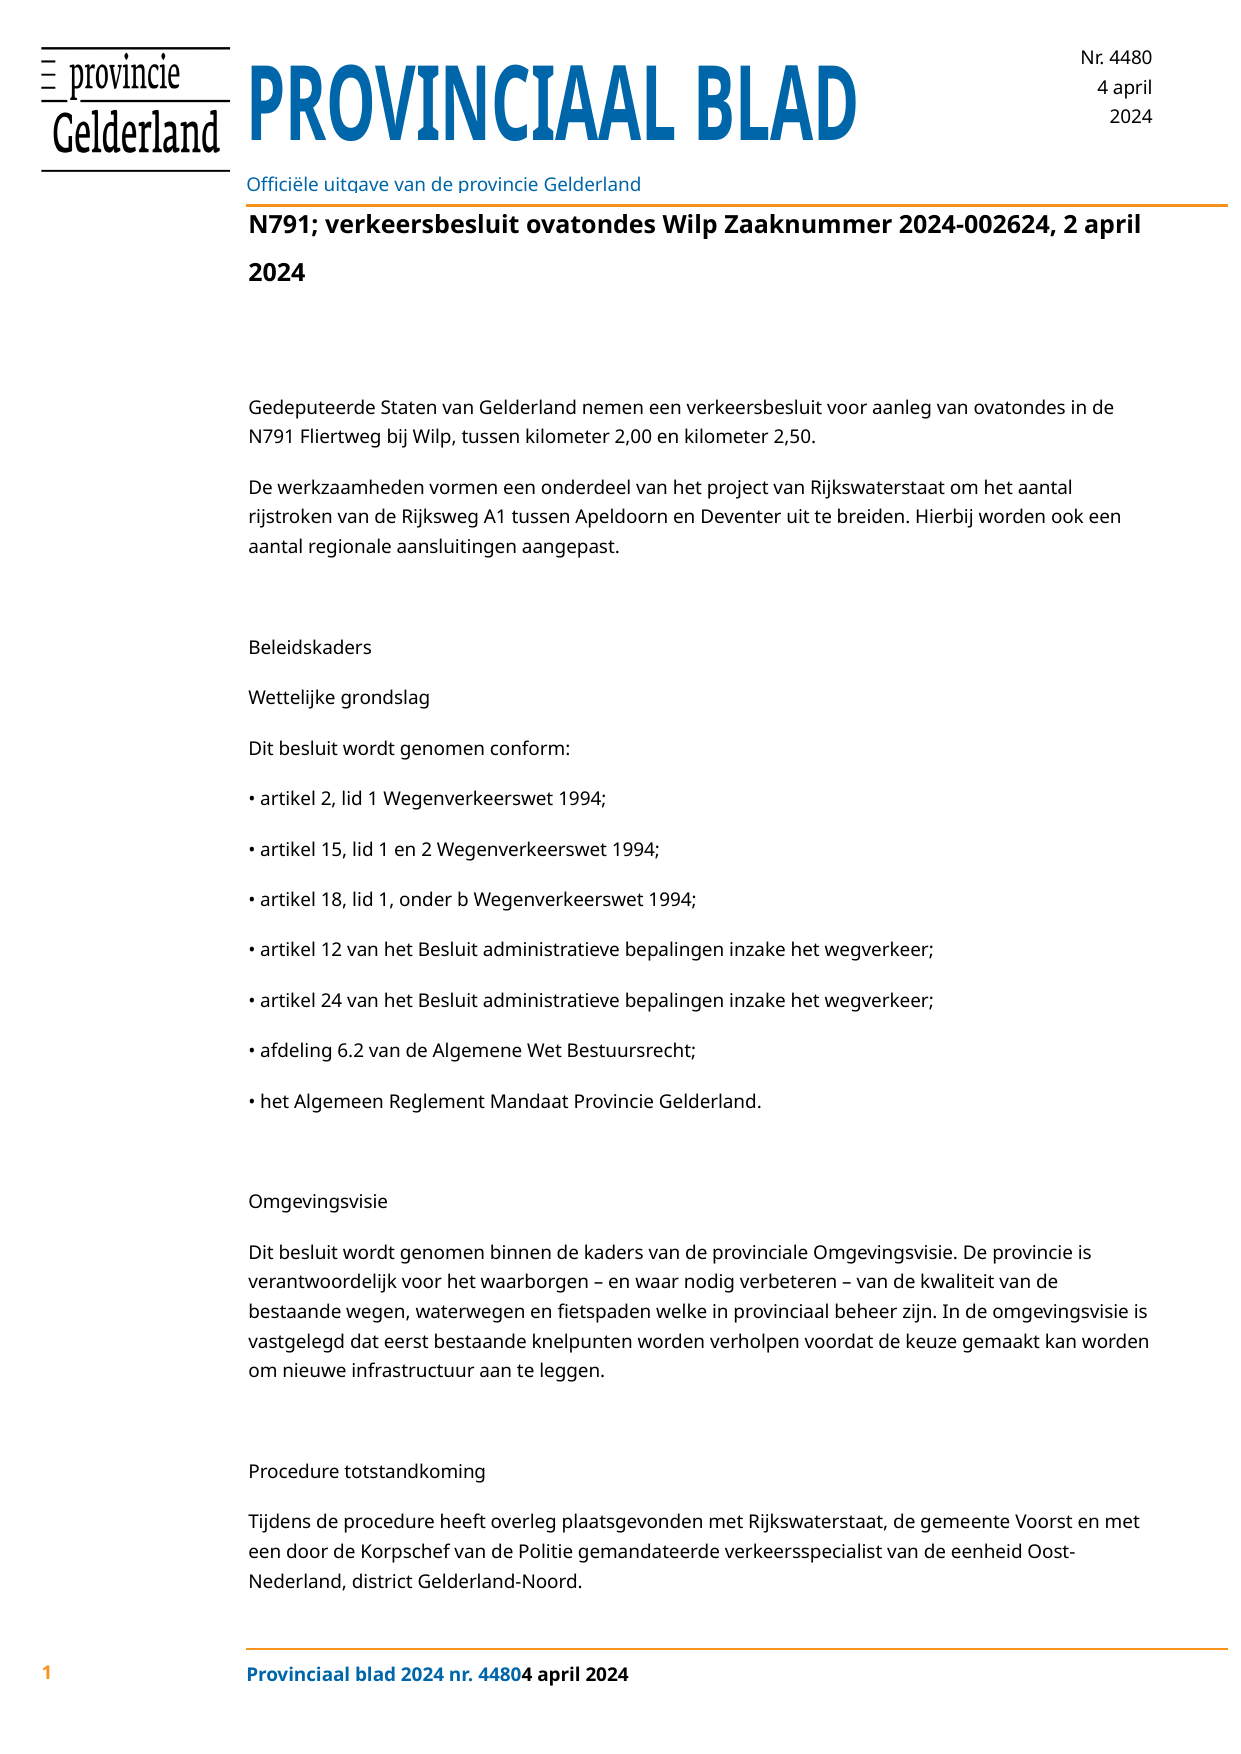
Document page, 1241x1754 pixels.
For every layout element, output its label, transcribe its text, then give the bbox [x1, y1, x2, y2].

text N791; verkeersbesluit ovatondes Wilp Zaaknummer 2024-002624, 2 april 2024 [248, 207, 1152, 288]
text • artikel 12 van het Besluit administratieve bepalingen inzake het wegverkeer; [248, 937, 1152, 962]
text Wettelijke grondslag [248, 684, 1152, 710]
text Omgevingsvisie [248, 1189, 1152, 1214]
text • het Algemeen Reglement Mandaat Provincie Gelderland. [248, 1088, 1152, 1113]
text • artikel 18, lid 1, onder b Wegenverkeerswet 1994; [248, 886, 1152, 912]
text Procedure totstandkoming [248, 1458, 1152, 1484]
text Gedeputeerde Staten van Gelderland nemen een verkeersbesluit voor aanleg van ovatondes in de N791 Fliertweg bij Wilp, tussen kilometer 2,00 en kilometer 2,50. [248, 394, 1152, 449]
picture [41, 47, 231, 172]
text Tijdens de procedure heeft overleg plaatsgevonden met Rijkswaterstaat, de gemeente Voorst en met een door de Korpschef van de Politie gemandateerde verkeersspecialist van de eenheid Oost-Nederland, district Gelderland-Noord. [248, 1509, 1152, 1593]
text Beleidskaders [248, 634, 1152, 660]
text De werkzaamheden vormen een onderdeel van het project van Rijkswaterstaat om het aantal rijstroken van de Rijksweg A1 tussen Apeldoorn en Deventer uit te breiden. Hierbij worden ook een aantal regionale aansluitingen aangepast. [248, 474, 1152, 559]
text • artikel 15, lid 1 en 2 Wegenverkeerswet 1994; [248, 836, 1152, 861]
text Dit besluit wordt genomen binnen de kaders van de provinciale Omgevingsvisie. De provincie is verantwoordelijk voor het waarborgen – en waar nodig verbeteren – van de kwaliteit van de bestaande wegen, waterwegen en fietspaden welke in provinciaal beheer zijn. In de omgevingsvisie is vastgelegd dat eerst bestaande knelpunten worden verholpen voordat de keuze gemaakt kan worden om nieuwe infrastructuur aan te leggen. [248, 1239, 1152, 1383]
text • afdeling 6.2 van de Algemene Wet Bestuursrecht; [248, 1037, 1152, 1063]
text • artikel 2, lid 1 Wegenverkeerswet 1994; [248, 785, 1152, 811]
text Dit besluit wordt genomen conform: [248, 735, 1152, 761]
text • artikel 24 van het Besluit administratieve bepalingen inzake het wegverkeer; [248, 987, 1152, 1013]
